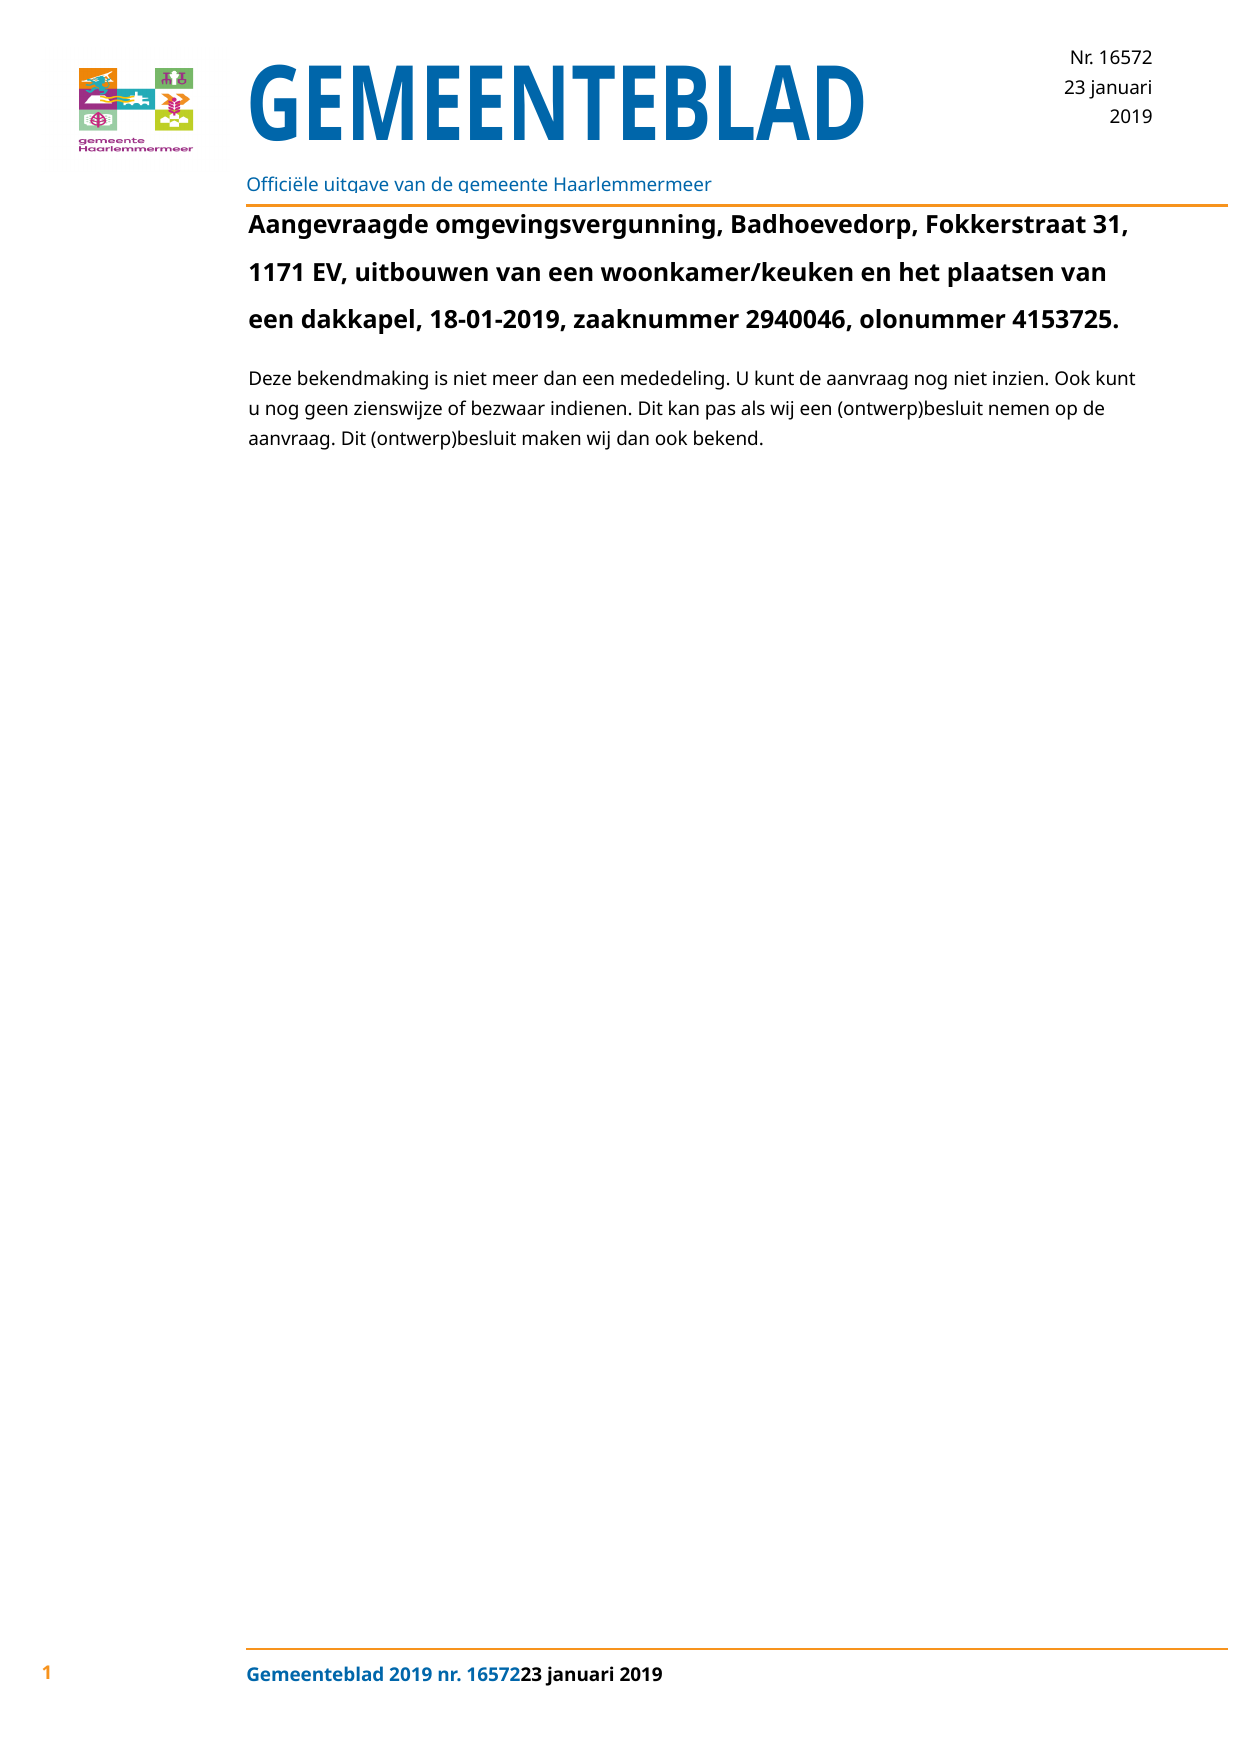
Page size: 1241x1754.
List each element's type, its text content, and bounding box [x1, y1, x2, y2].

text Deze bekendmaking is niet meer dan een mededeling. U kunt de aanvraag nog niet inzien. Ook kunt u nog geen zienswijze of bezwaar indienen. Dit kan pas als wij een (ontwerp)besluit nemen op de aanvraag. Dit (ontwerp)besluit maken wij dan ook bekend. [248, 366, 1152, 450]
text Aangevraagde omgevingsvergunning, Badhoevedorp, Fokkerstraat 31, 1171 EV, uitbouwen van een woonkamer/keuken en het plaatsen van een dakkapel, 18-01-2019, zaaknummer 2940046, olonummer 4153725. [248, 207, 1152, 336]
picture [41, 47, 231, 172]
